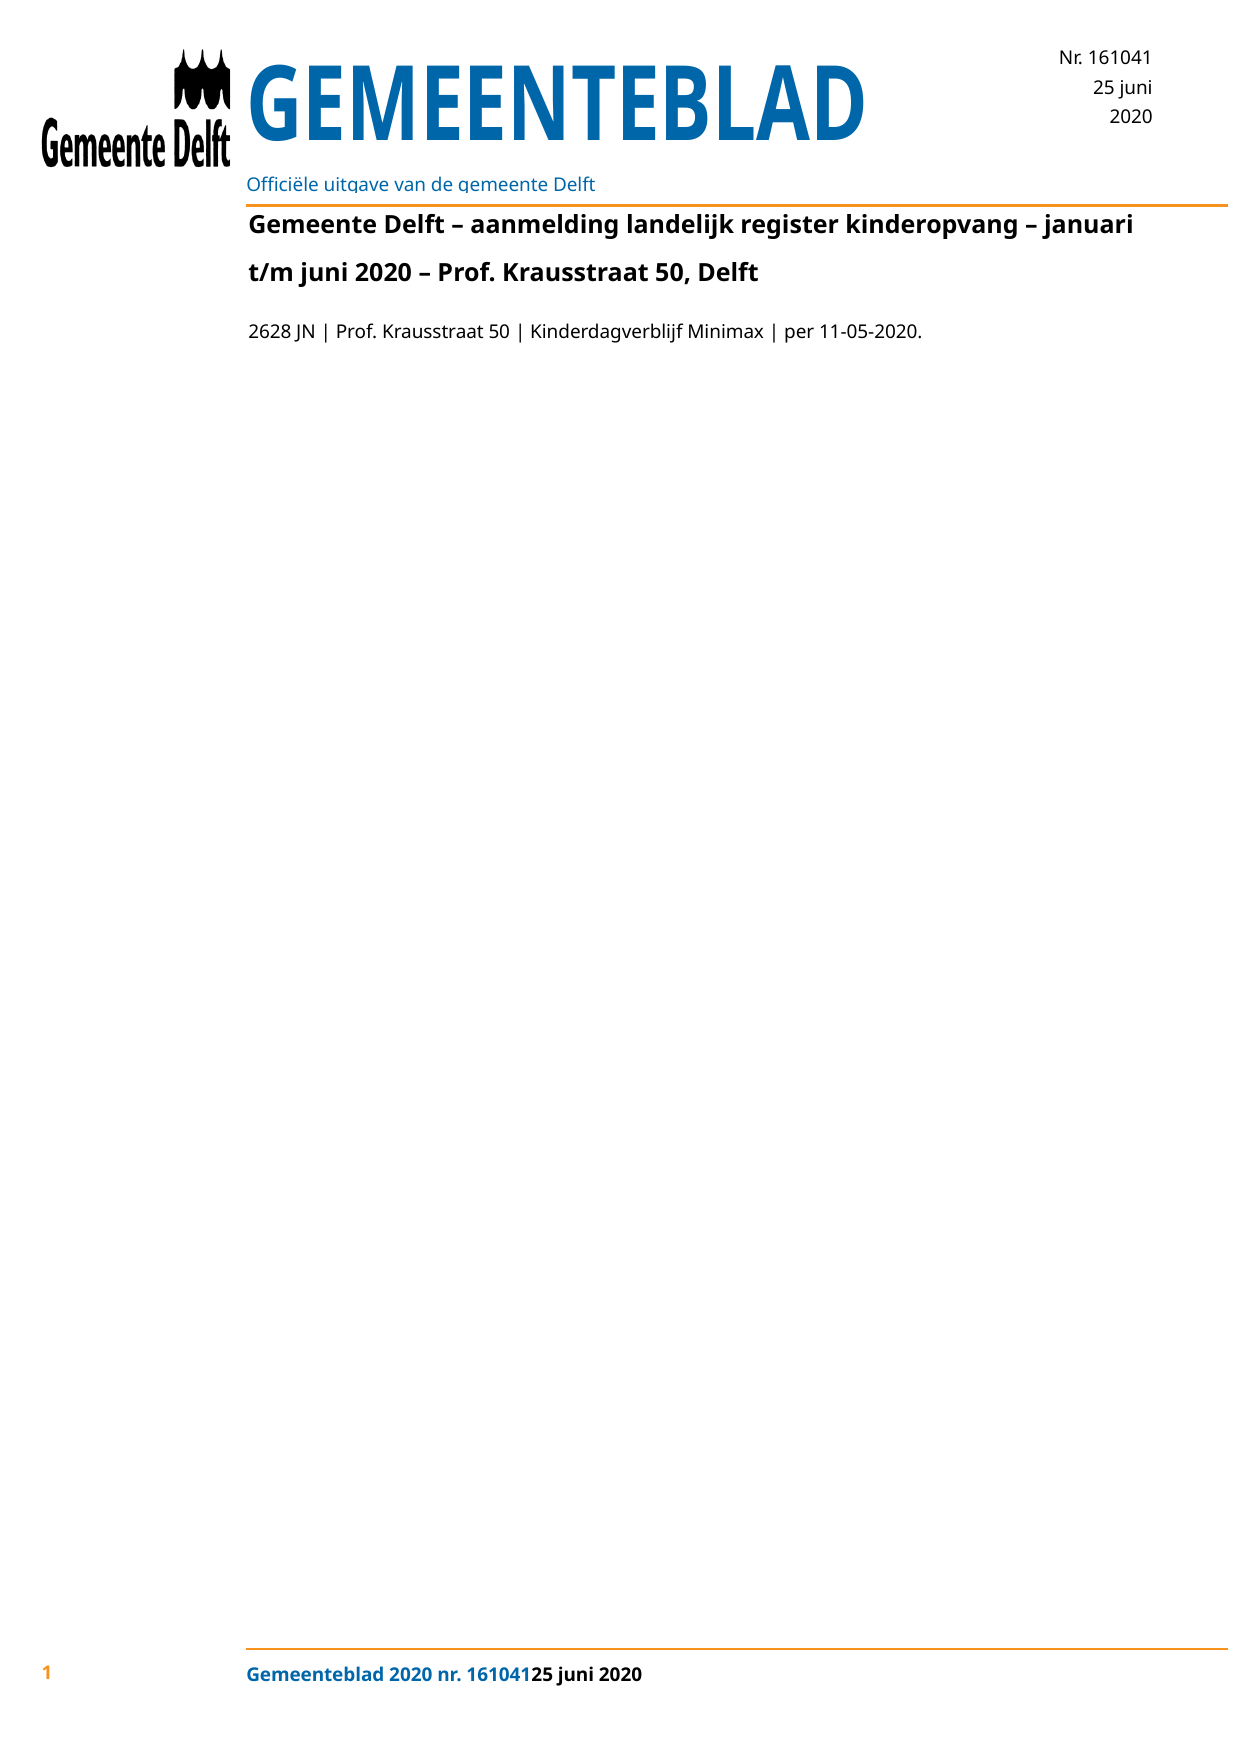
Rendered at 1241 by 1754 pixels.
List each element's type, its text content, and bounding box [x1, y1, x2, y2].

picture [41, 47, 231, 172]
text 2628 JN | Prof. Krausstraat 50 | Kinderdagverblijf Minimax | per 11-05-2020. [248, 318, 1152, 344]
text Gemeente Delft – aanmelding landelijk register kinderopvang – januari t/m juni 2020 – Prof. Krausstraat 50, Delft [248, 207, 1152, 288]
